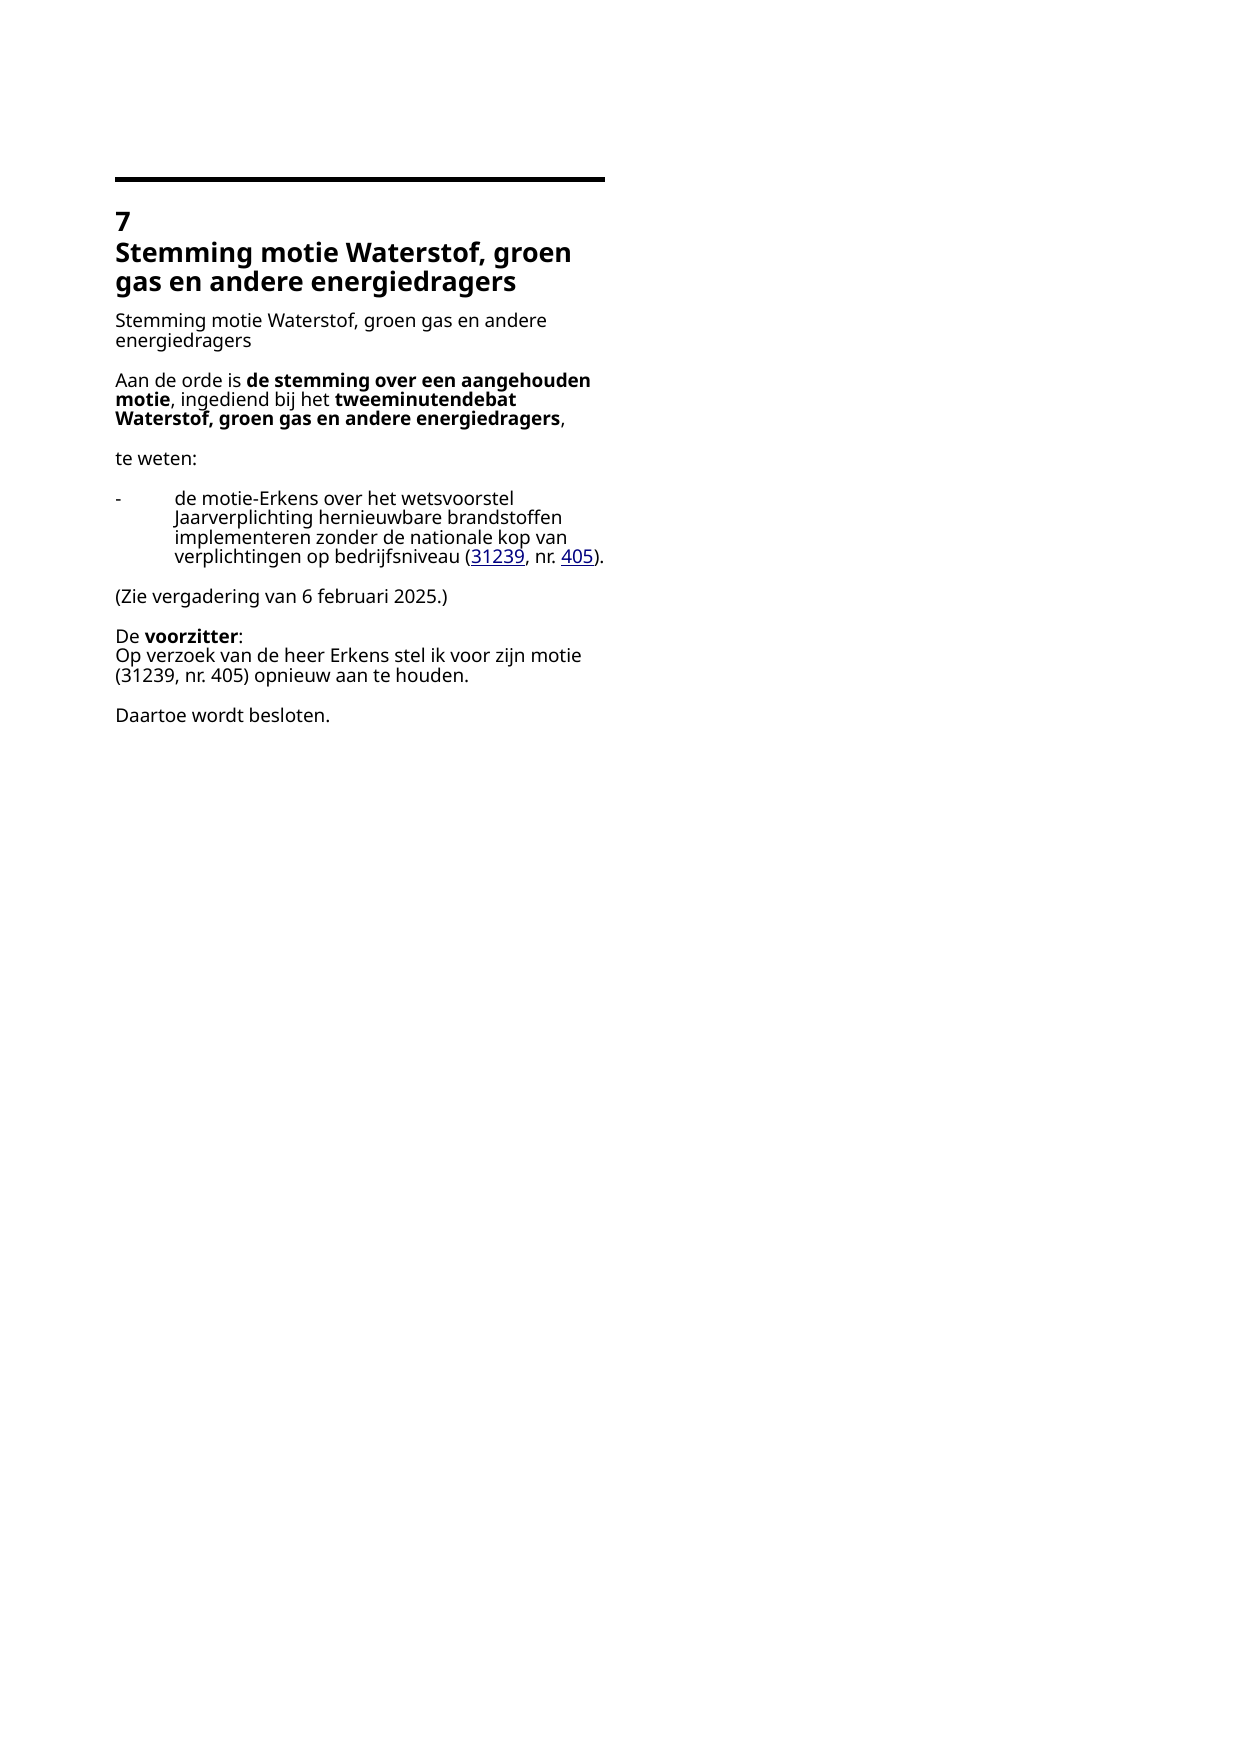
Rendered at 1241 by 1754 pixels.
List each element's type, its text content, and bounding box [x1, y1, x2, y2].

text Aan de orde is de stemming over een aangehouden motie, ingediend bij het tweeminutendebat Waterstof, groen gas en andere energiedragers, [115, 372, 605, 429]
text te weten: [115, 450, 605, 469]
text Stemming motie Waterstof, groen gas en andere energiedragers [115, 239, 605, 312]
text Daartoe wordt besloten. [115, 707, 605, 726]
text Op verzoek van de heer Erkens stel ik voor zijn motie (31239, nr. 405) opnieuw aan te houden. [115, 647, 605, 686]
text (Zie vergadering van 6 februari 2025.) [115, 588, 605, 607]
text 7 [115, 203, 605, 239]
list de motie-Erkens over het wetsvoorstel Jaarverplichting hernieuwbare brandstoffen implementeren zonder de nationale kop van verplichtingen op bedrijfsniveau (31239, nr. 405). [115, 490, 605, 567]
text De voorzitter: [115, 628, 605, 647]
text Stemming motie Waterstof, groen gas en andere energiedragers [115, 312, 605, 351]
